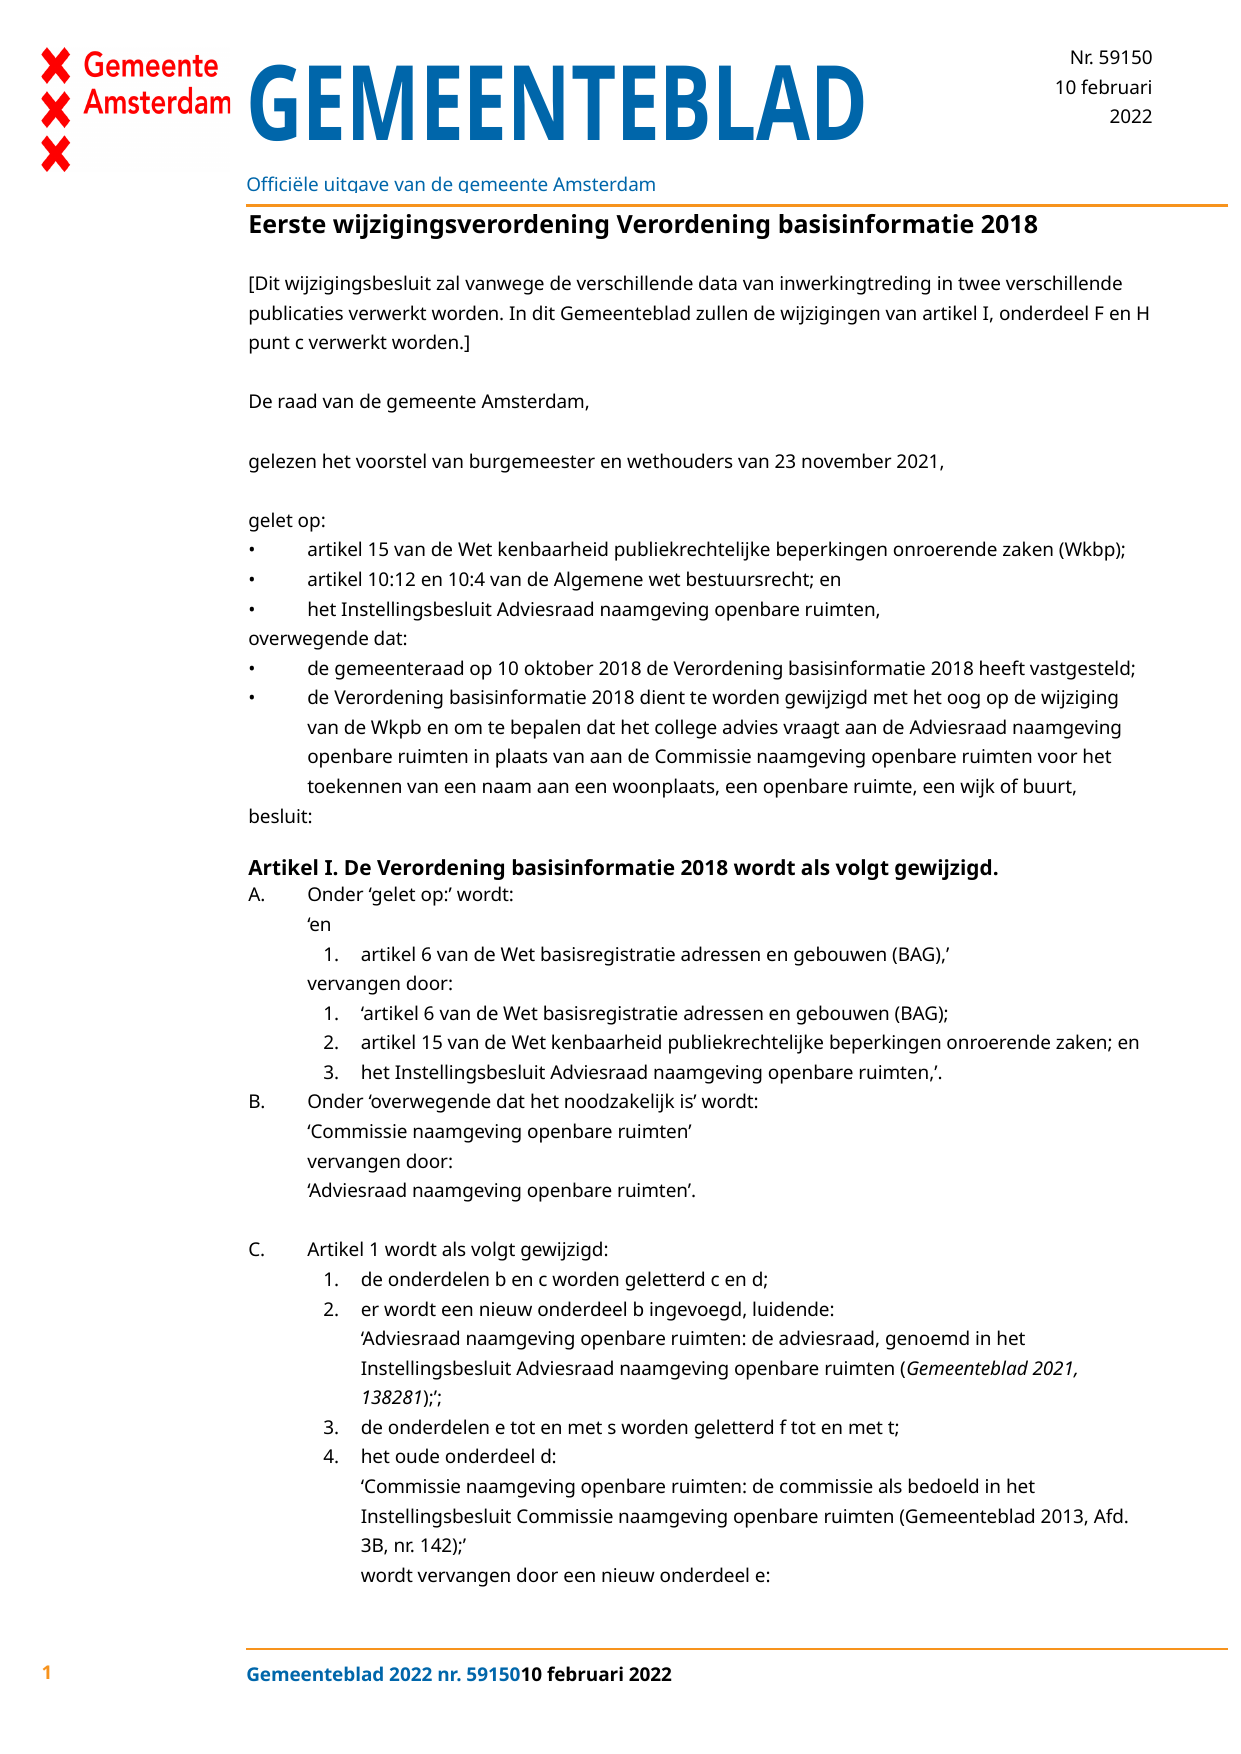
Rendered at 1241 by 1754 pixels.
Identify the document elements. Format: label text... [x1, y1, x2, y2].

list artikel 15 van de Wet kenbaarheid publiekrechtelijke beperkingen onroerende zaken; en [323, 1029, 1152, 1055]
text gelet op: [248, 507, 1152, 533]
text [Dit wijzigingsbesluit zal vanwege de verschillende data van inwerkingtreding in twee verschillende publicaties verwerkt worden. In dit Gemeenteblad zullen de wijzigingen van artikel I, onderdeel F en H punt c verwerkt worden.] [248, 270, 1152, 355]
list artikel 6 van de Wet basisregistratie adressen en gebouwen (BAG),’ [323, 941, 1152, 967]
list de gemeenteraad op 10 oktober 2018 de Verordening basisinformatie 2018 heeft vastgesteld; [248, 655, 1152, 681]
list Onder ‘gelet op:’ wordt: [248, 882, 1152, 907]
list er wordt een nieuw onderdeel b ingevoegd, luidende: [323, 1296, 1152, 1322]
list ‘Adviesraad naamgeving openbare ruimten’. [248, 1177, 1152, 1203]
list Artikel 1 wordt als volgt gewijzigd: [248, 1237, 1152, 1262]
text Artikel I. De Verordening basisinformatie 2018 wordt als volgt gewijzigd. [248, 853, 1152, 882]
list artikel 15 van de Wet kenbaarheid publiekrechtelijke beperkingen onroerende zaken (Wkbp); [248, 537, 1152, 562]
text overwegende dat: [248, 625, 1152, 651]
list ‘Commissie naamgeving openbare ruimten’ [248, 1118, 1152, 1144]
list de Verordening basisinformatie 2018 dient te worden gewijzigd met het oog op de wijziging van de Wkpb en om te bepalen dat het college advies vraagt aan de Adviesraad naamgeving openbare ruimten in plaats van aan de Commissie naamgeving openbare ruimten voor het toekennen van een naam aan een woonplaats, een openbare ruimte, een wijk of buurt, [248, 684, 1152, 799]
text besluit: [248, 803, 1152, 828]
text De raad van de gemeente Amsterdam, [248, 389, 1152, 414]
list de onderdelen e tot en met s worden geletterd f tot en met t; [323, 1414, 1152, 1440]
list ‘artikel 6 van de Wet basisregistratie adressen en gebouwen (BAG); [323, 1000, 1152, 1026]
text Eerste wijzigingsverordening Verordening basisinformatie 2018 [248, 207, 1152, 241]
list ‘Commissie naamgeving openbare ruimten: de commissie als bedoeld in het Instellingsbesluit Commissie naamgeving openbare ruimten (Gemeenteblad 2013, Afd. 3B, nr. 142);’ [323, 1473, 1152, 1558]
list ‘Adviesraad naamgeving openbare ruimten: de adviesraad, genoemd in het Instellingsbesluit Adviesraad naamgeving openbare ruimten (Gemeenteblad 2021, 138281);’; [323, 1325, 1152, 1410]
list ‘en [248, 911, 1152, 937]
list vervangen door: [248, 970, 1152, 996]
list wordt vervangen door een nieuw onderdeel e: [323, 1562, 1152, 1588]
list vervangen door: [248, 1148, 1152, 1174]
list de onderdelen b en c worden geletterd c en d; [323, 1266, 1152, 1292]
list het Instellingsbesluit Adviesraad naamgeving openbare ruimten,’. [323, 1059, 1152, 1085]
list artikel 10:12 en 10:4 van de Algemene wet bestuursrecht; en [248, 566, 1152, 592]
list het Instellingsbesluit Adviesraad naamgeving openbare ruimten, [248, 596, 1152, 621]
picture [41, 47, 231, 172]
list Onder ‘overwegende dat het noodzakelijk is’ wordt: [248, 1089, 1152, 1114]
text gelezen het voorstel van burgemeester en wethouders van 23 november 2021, [248, 448, 1152, 473]
list het oude onderdeel d: [323, 1444, 1152, 1469]
